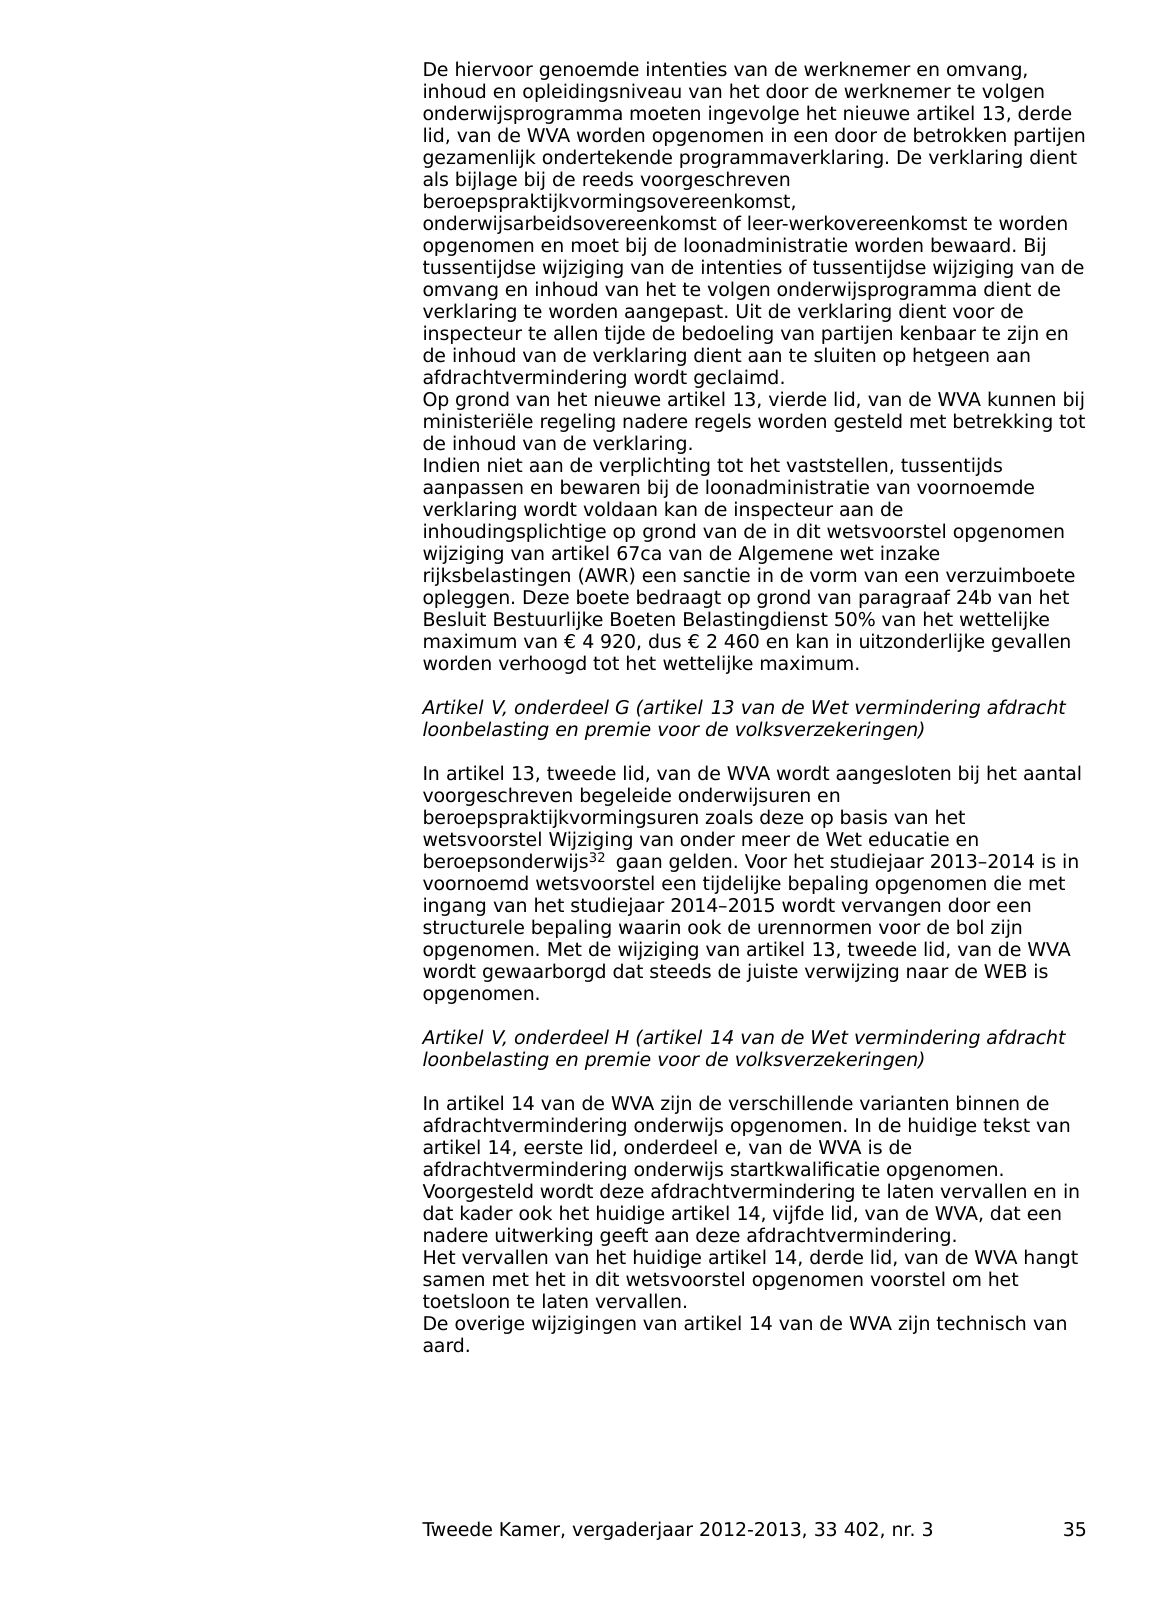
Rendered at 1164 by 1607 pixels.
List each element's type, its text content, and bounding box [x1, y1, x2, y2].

subtitle Artikel V, onderdeel G (artikel 13 van de Wet vermindering afdracht loonbelasting en premie voor de volksverzekeringen) [422, 697, 1087, 741]
text Het vervallen van het huidige artikel 14, derde lid, van de WVA hangt samen met het in dit wetsvoorstel opgenomen voorstel om het toetsloon te laten vervallen. [422, 1247, 1087, 1313]
text De hiervoor genoemde intenties van de werknemer en omvang, inhoud en opleidingsniveau van het door de werknemer te volgen onderwijsprogramma moeten ingevolge het nieuwe artikel 13, derde lid, van de WVA worden opgenomen in een door de betrokken partijen gezamenlijk ondertekende programmaverklaring. De verklaring dient als bijlage bij de reeds voorgeschreven beroepspraktijkvormingsovereenkomst, onderwijsarbeidsovereenkomst of leer-werkovereenkomst te worden opgenomen en moet bij de loonadministratie worden bewaard. Bij tussentijdse wijziging van de intenties of tussentijdse wijziging van de omvang en inhoud van het te volgen onderwijsprogramma dient de verklaring te worden aangepast. Uit de verklaring dient voor de inspecteur te allen tijde de bedoeling van partijen kenbaar te zijn en de inhoud van de verklaring dient aan te sluiten op hetgeen aan afdrachtvermindering wordt geclaimd. [422, 59, 1087, 389]
text De overige wijzigingen van artikel 14 van de WVA zijn technisch van aard. [422, 1313, 1087, 1357]
subtitle Artikel V, onderdeel H (artikel 14 van de Wet vermindering afdracht loonbelasting en premie voor de volksverzekeringen) [422, 1027, 1087, 1071]
text In artikel 14 van de WVA zijn de verschillende varianten binnen de afdrachtvermindering onderwijs opgenomen. In de huidige tekst van artikel 14, eerste lid, onderdeel e, van de WVA is de afdrachtvermindering onderwijs startkwalificatie opgenomen. Voorgesteld wordt deze afdrachtvermindering te laten vervallen en in dat kader ook het huidige artikel 14, vijfde lid, van de WVA, dat een nadere uitwerking geeft aan deze afdrachtvermindering. [422, 1093, 1087, 1247]
text Op grond van het nieuwe artikel 13, vierde lid, van de WVA kunnen bij ministeriële regeling nadere regels worden gesteld met betrekking tot de inhoud van de verklaring. [422, 389, 1087, 455]
text In artikel 13, tweede lid, van de WVA wordt aangesloten bij het aantal voorgeschreven begeleide onderwijsuren en beroepspraktijkvormingsuren zoals deze op basis van het wetsvoorstel Wijziging van onder meer de Wet educatie en beroepsonderwijs32 gaan gelden. Voor het studiejaar 2013–2014 is in voornoemd wetsvoorstel een tijdelijke bepaling opgenomen die met ingang van het studiejaar 2014–2015 wordt vervangen door een structurele bepaling waarin ook de urennormen voor de bol zijn opgenomen. Met de wijziging van artikel 13, tweede lid, van de WVA wordt gewaarborgd dat steeds de juiste verwijzing naar de WEB is opgenomen. [422, 763, 1087, 1004]
text Indien niet aan de verplichting tot het vaststellen, tussentijds aanpassen en bewaren bij de loonadministratie van voornoemde verklaring wordt voldaan kan de inspecteur aan de inhoudingsplichtige op grond van de in dit wetsvoorstel opgenomen wijziging van artikel 67ca van de Algemene wet inzake rijksbelastingen (AWR) een sanctie in de vorm van een verzuimboete opleggen. Deze boete bedraagt op grond van paragraaf 24b van het Besluit Bestuurlijke Boeten Belastingdienst 50% van het wettelijke maximum van € 4 920, dus € 2 460 en kan in uitzonderlijke gevallen worden verhoogd tot het wettelijke maximum. [422, 455, 1087, 674]
